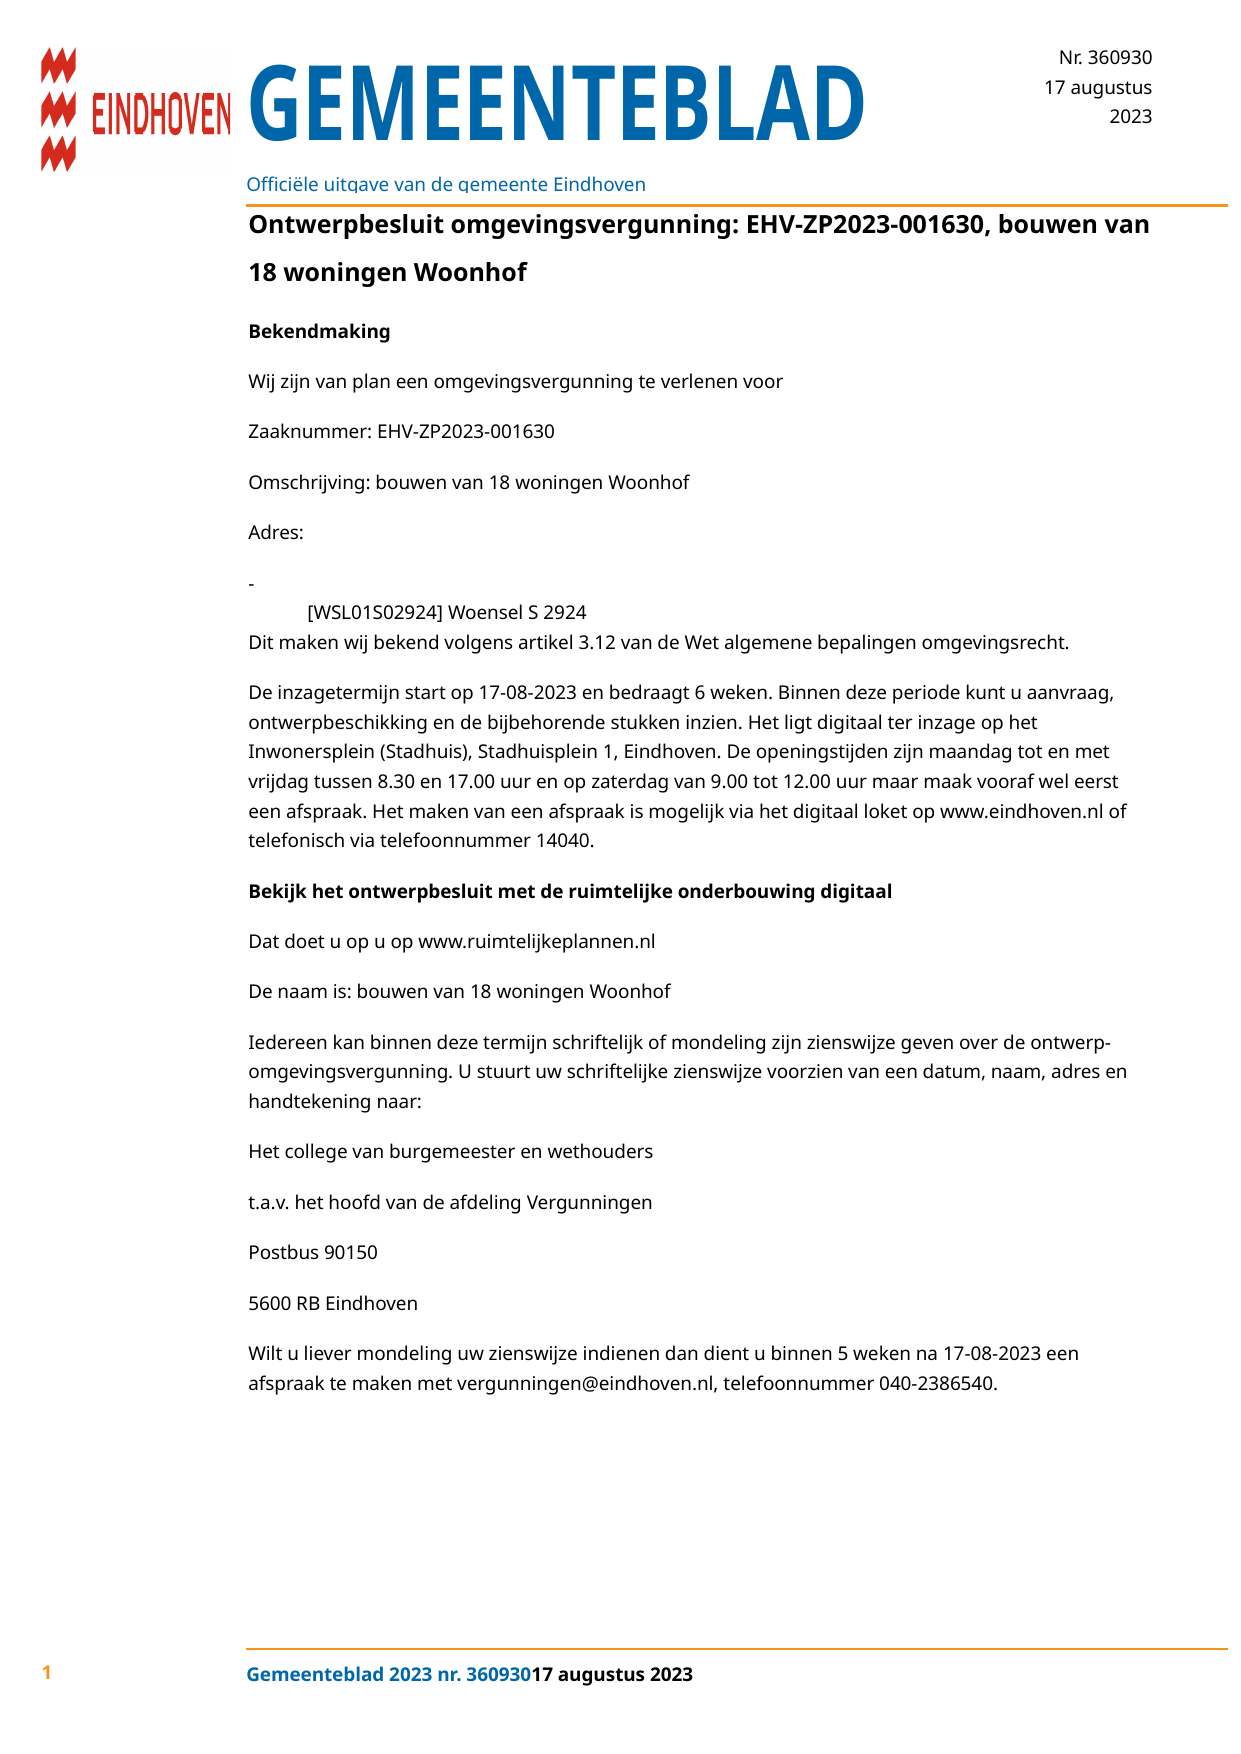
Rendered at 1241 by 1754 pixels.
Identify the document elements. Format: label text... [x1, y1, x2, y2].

text Bekijk het ontwerpbesluit met de ruimtelijke onderbouwing digitaal [248, 878, 1152, 904]
text Het college van burgemeester en wethouders [248, 1139, 1152, 1164]
text Wilt u liever mondeling uw zienswijze indienen dan dient u binnen 5 weken na 17-08-2023 een afspraak te maken met vergunningen@eindhoven.nl, telefoonnummer 040-2386540. [248, 1340, 1152, 1396]
text Postbus 90150 [248, 1239, 1152, 1265]
text Bekendmaking [248, 318, 1152, 344]
text Wij zijn van plan een omgevingsvergunning te verlenen voor [248, 368, 1152, 394]
text Adres: [248, 519, 1152, 545]
text Zaaknummer: EHV-ZP2023-001630 [248, 419, 1152, 444]
text Iedereen kan binnen deze termijn schriftelijk of mondeling zijn zienswijze geven over de ontwerp-omgevingsvergunning. U stuurt uw schriftelijke zienswijze voorzien van een datum, naam, adres en handtekening naar: [248, 1029, 1152, 1114]
picture [41, 47, 231, 172]
text 5600 RB Eindhoven [248, 1290, 1152, 1316]
text De naam is: bouwen van 18 woningen Woonhof [248, 979, 1152, 1004]
list [WSL01S02924] Woensel S 2924 [248, 599, 1152, 625]
text Ontwerpbesluit omgevingsvergunning: EHV-ZP2023-001630, bouwen van 18 woningen Woonhof [248, 207, 1152, 288]
text De inzagetermijn start op 17-08-2023 en bedraagt 6 weken. Binnen deze periode kunt u aanvraag, ontwerpbeschikking en de bijbehorende stukken inzien. Het ligt digitaal ter inzage op het Inwonersplein (Stadhuis), Stadhuisplein 1, Eindhoven. De openingstijden zijn maandag tot en met vrijdag tussen 8.30 en 17.00 uur en op zaterdag van 9.00 tot 12.00 uur maar maak vooraf wel eerst een afspraak. Het maken van een afspraak is mogelijk via het digitaal loket op www.eindhoven.nl of telefonisch via telefoonnummer 14040. [248, 679, 1152, 853]
text Dat doet u op u op www.ruimtelijkeplannen.nl [248, 928, 1152, 954]
text Omschrijving: bouwen van 18 woningen Woonhof [248, 469, 1152, 495]
text Dit maken wij bekend volgens artikel 3.12 van de Wet algemene bepalingen omgevingsrecht. [248, 629, 1152, 655]
text t.a.v. het hoofd van de afdeling Vergunningen [248, 1189, 1152, 1215]
